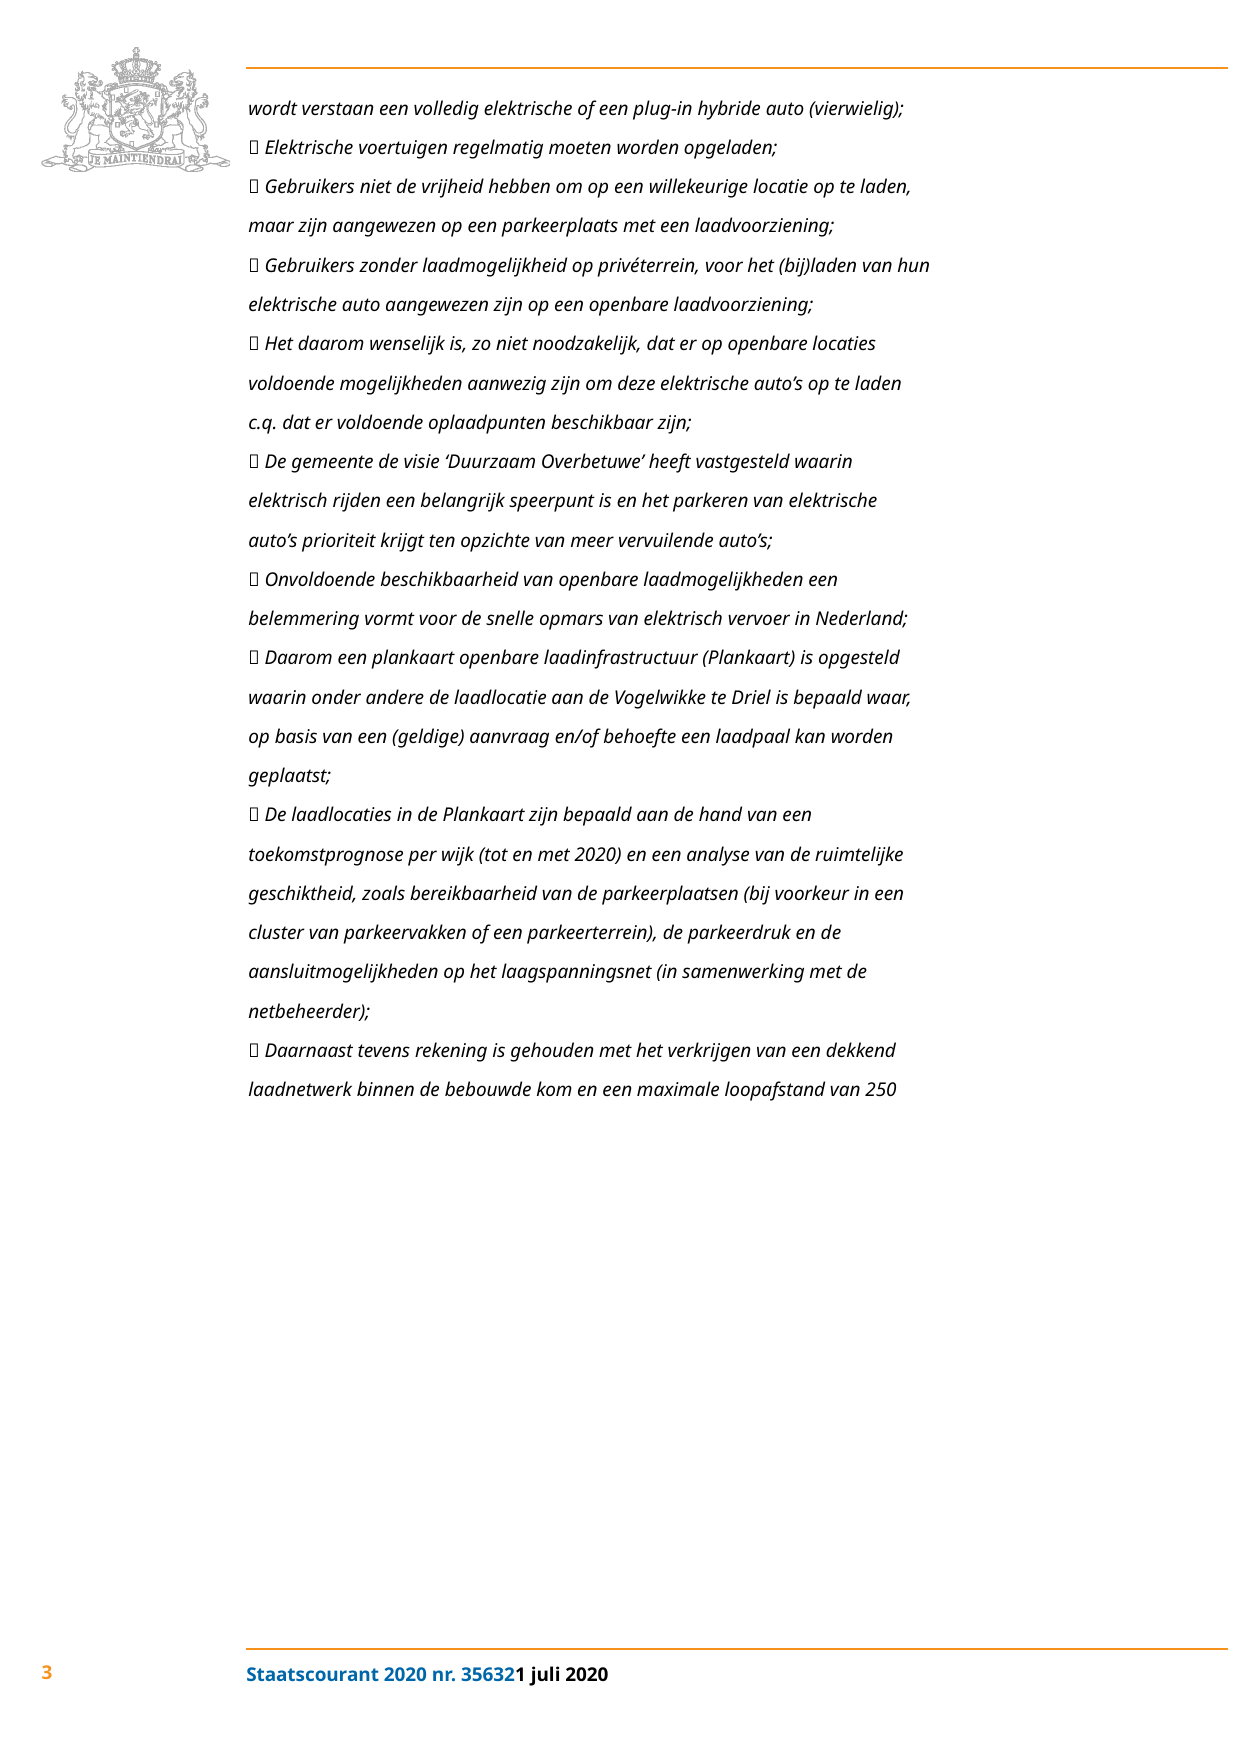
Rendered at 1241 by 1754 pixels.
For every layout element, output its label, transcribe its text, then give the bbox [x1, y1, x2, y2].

text  Elektrische voertuigen regelmatig moeten worden opgeladen; [248, 134, 1152, 160]
text  Daarom een plankaart openbare laadinfrastructuur (Plankaart) is opgesteld [248, 644, 1152, 670]
text auto’s prioriteit krijgt ten opzichte van meer vervuilende auto’s; [248, 527, 1152, 552]
text  Daarnaast tevens rekening is gehouden met het verkrijgen van een dekkend [248, 1037, 1152, 1063]
text aansluitmogelijkheden op het laagspanningsnet (in samenwerking met de [248, 959, 1152, 984]
text op basis van een (geldige) aanvraag en/of behoefte een laadpaal kan worden [248, 723, 1152, 749]
text wordt verstaan een volledig elektrische of een plug-in hybride auto (vierwielig); [248, 95, 1152, 121]
text  Gebruikers zonder laadmogelijkheid op privéterrein, voor het (bij)laden van hun [248, 252, 1152, 278]
text cluster van parkeervakken of een parkeerterrein), de parkeerdruk en de [248, 919, 1152, 945]
text  De laadlocaties in de Plankaart zijn bepaald aan de hand van een [248, 802, 1152, 827]
text  De gemeente de visie ‘Duurzaam Overbetuwe’ heeft vastgesteld waarin [248, 448, 1152, 474]
text  Onvoldoende beschikbaarheid van openbare laadmogelijkheden een [248, 566, 1152, 592]
text c.q. dat er voldoende oplaadpunten beschikbaar zijn; [248, 409, 1152, 435]
text elektrische auto aangewezen zijn op een openbare laadvoorziening; [248, 291, 1152, 317]
text waarin onder andere de laadlocatie aan de Vogelwikke te Driel is bepaald waar, [248, 684, 1152, 709]
text geplaatst; [248, 762, 1152, 788]
text geschiktheid, zoals bereikbaarheid van de parkeerplaatsen (bij voorkeur in een [248, 880, 1152, 906]
text laadnetwerk binnen de bebouwde kom en een maximale loopafstand van 250 [248, 1077, 1152, 1102]
text elektrisch rijden een belangrijk speerpunt is en het parkeren van elektrische [248, 487, 1152, 513]
text  Het daarom wenselijk is, zo niet noodzakelijk, dat er op openbare locaties [248, 330, 1152, 356]
text netbeheerder); [248, 998, 1152, 1024]
picture [41, 47, 231, 172]
text voldoende mogelijkheden aanwezig zijn om deze elektrische auto’s op te laden [248, 370, 1152, 395]
text belemmering vormt voor de snelle opmars van elektrisch vervoer in Nederland; [248, 605, 1152, 631]
text  Gebruikers niet de vrijheid hebben om op een willekeurige locatie op te laden, [248, 173, 1152, 199]
text toekomstprognose per wijk (tot en met 2020) en een analyse van de ruimtelijke [248, 841, 1152, 867]
text maar zijn aangewezen op een parkeerplaats met een laadvoorziening; [248, 213, 1152, 238]
